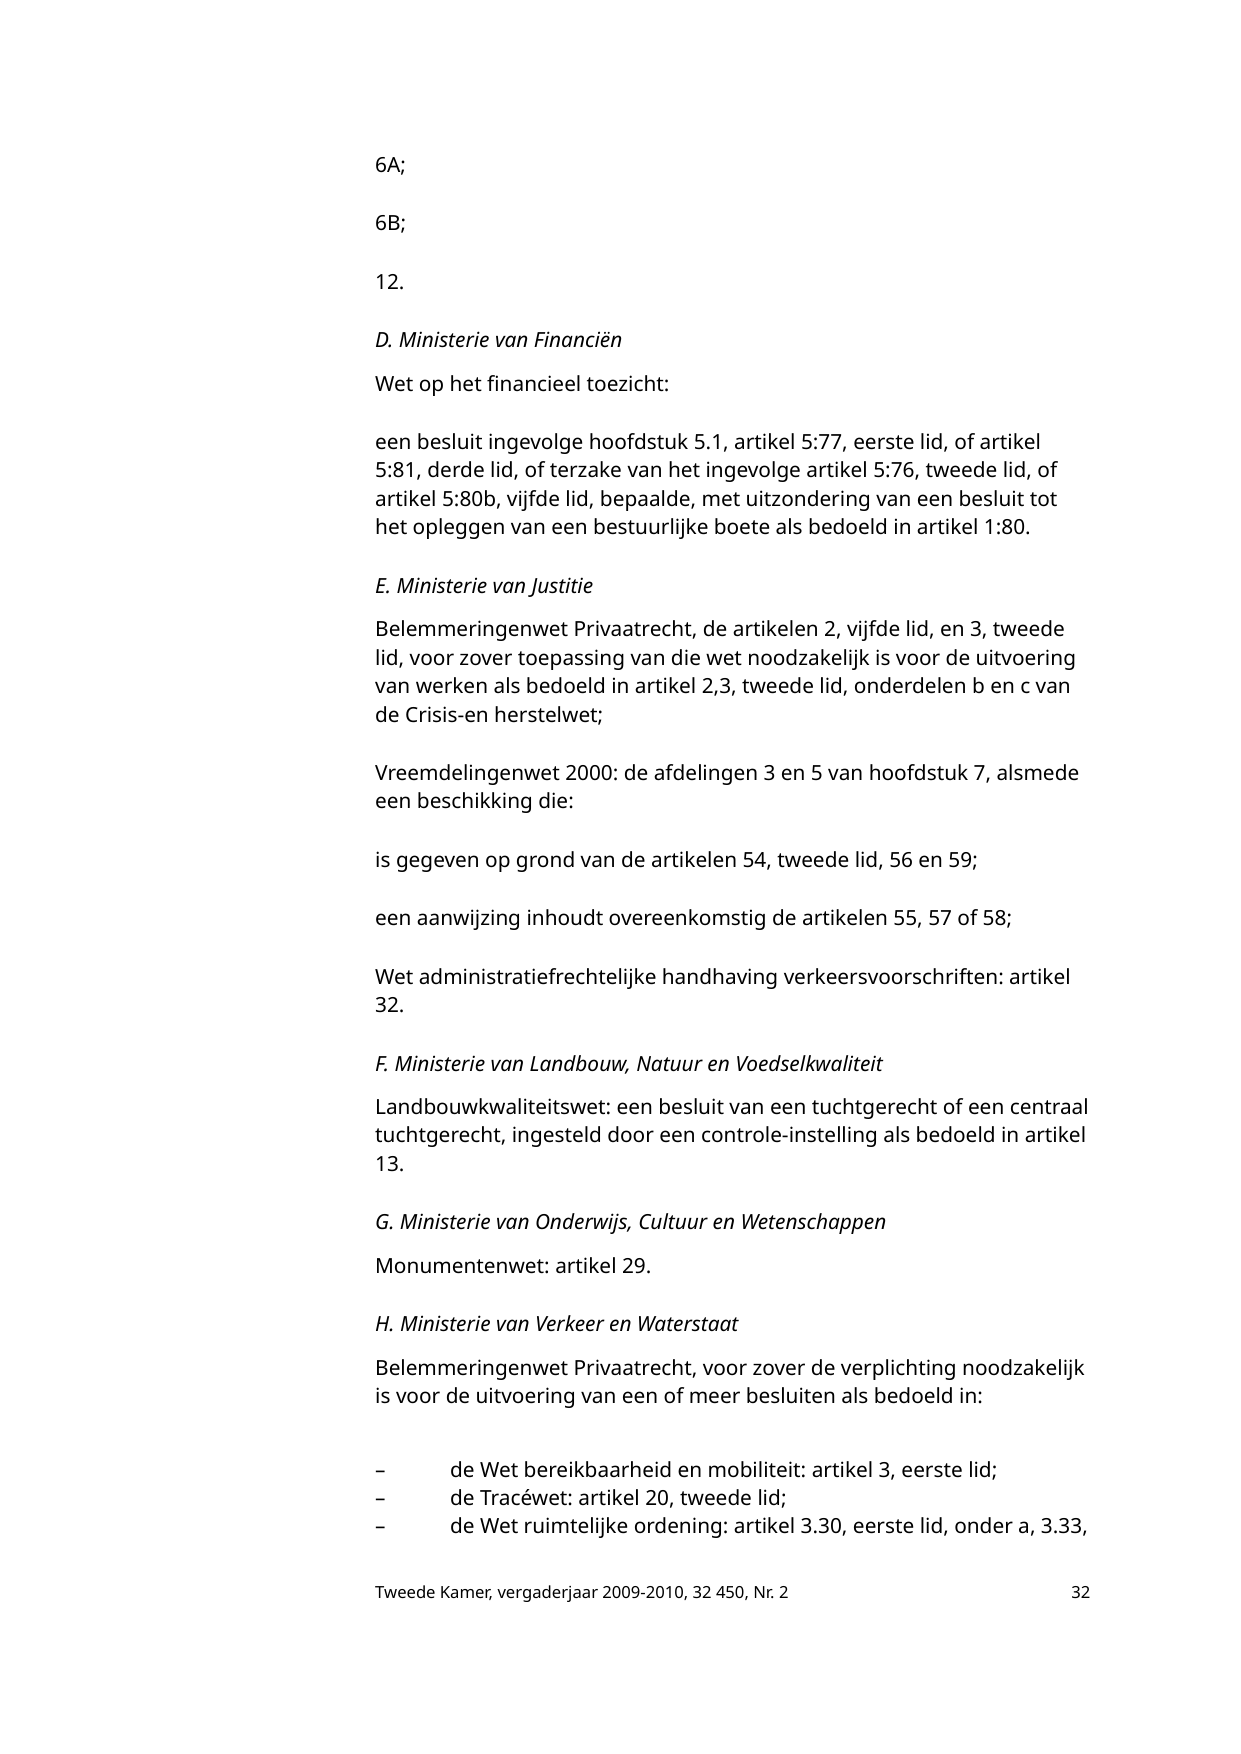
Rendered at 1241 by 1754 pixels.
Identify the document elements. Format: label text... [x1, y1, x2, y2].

text Belemmeringenwet Privaatrecht, voor zover de verplichting noodzakelijk is voor de uitvoering van een of meer besluiten als bedoeld in: [375, 1353, 1090, 1410]
text 6A; [375, 150, 1090, 178]
list de Wet bereikbaarheid en mobiliteit: artikel 3, eerste lid; [375, 1455, 1090, 1483]
text 12. [375, 267, 1090, 295]
text E. Ministerie van Justitie [375, 571, 1090, 599]
text Wet op het financieel toezicht: [375, 369, 1090, 397]
text Wet administratiefrechtelijke handhaving verkeersvoorschriften: artikel 32. [375, 962, 1090, 1019]
text een aanwijzing inhoudt overeenkomstig de artikelen 55, 57 of 58; [375, 903, 1090, 932]
text D. Ministerie van Financiën [375, 325, 1090, 354]
text Belemmeringenwet Privaatrecht, de artikelen 2, vijfde lid, en 3, tweede lid, voor zover toepassing van die wet noodzakelijk is voor de uitvoering van werken als bedoeld in artikel 2,3, tweede lid, onderdelen b en c van de Crisis-en herstelwet; [375, 614, 1090, 728]
list de Wet ruimtelijke ordening: artikel 3.30, eerste lid, onder a, 3.33, [375, 1512, 1090, 1540]
text Vreemdelingenwet 2000: de afdelingen 3 en 5 van hoofdstuk 7, alsmede een beschikking die: [375, 758, 1090, 815]
text Monumentenwet: artikel 29. [375, 1251, 1090, 1279]
text een besluit ingevolge hoofdstuk 5.1, artikel 5:77, eerste lid, of artikel 5:81, derde lid, of terzake van het ingevolge artikel 5:76, tweede lid, of artikel 5:80b, vijfde lid, bepaalde, met uitzondering van een besluit tot het opleggen van een bestuurlijke boete als bedoeld in artikel 1:80. [375, 427, 1090, 541]
text G. Ministerie van Onderwijs, Cultuur en Wetenschappen [375, 1207, 1090, 1236]
list de Tracéwet: artikel 20, tweede lid; [375, 1483, 1090, 1512]
text Landbouwkwaliteitswet: een besluit van een tuchtgerecht of een centraal tuchtgerecht, ingesteld door een controle-instelling als bedoeld in artikel 13. [375, 1092, 1090, 1177]
text F. Ministerie van Landbouw, Natuur en Voedselkwaliteit [375, 1049, 1090, 1077]
text 6B; [375, 208, 1090, 237]
text H. Ministerie van Verkeer en Waterstaat [375, 1309, 1090, 1338]
text is gegeven op grond van de artikelen 54, tweede lid, 56 en 59; [375, 845, 1090, 873]
